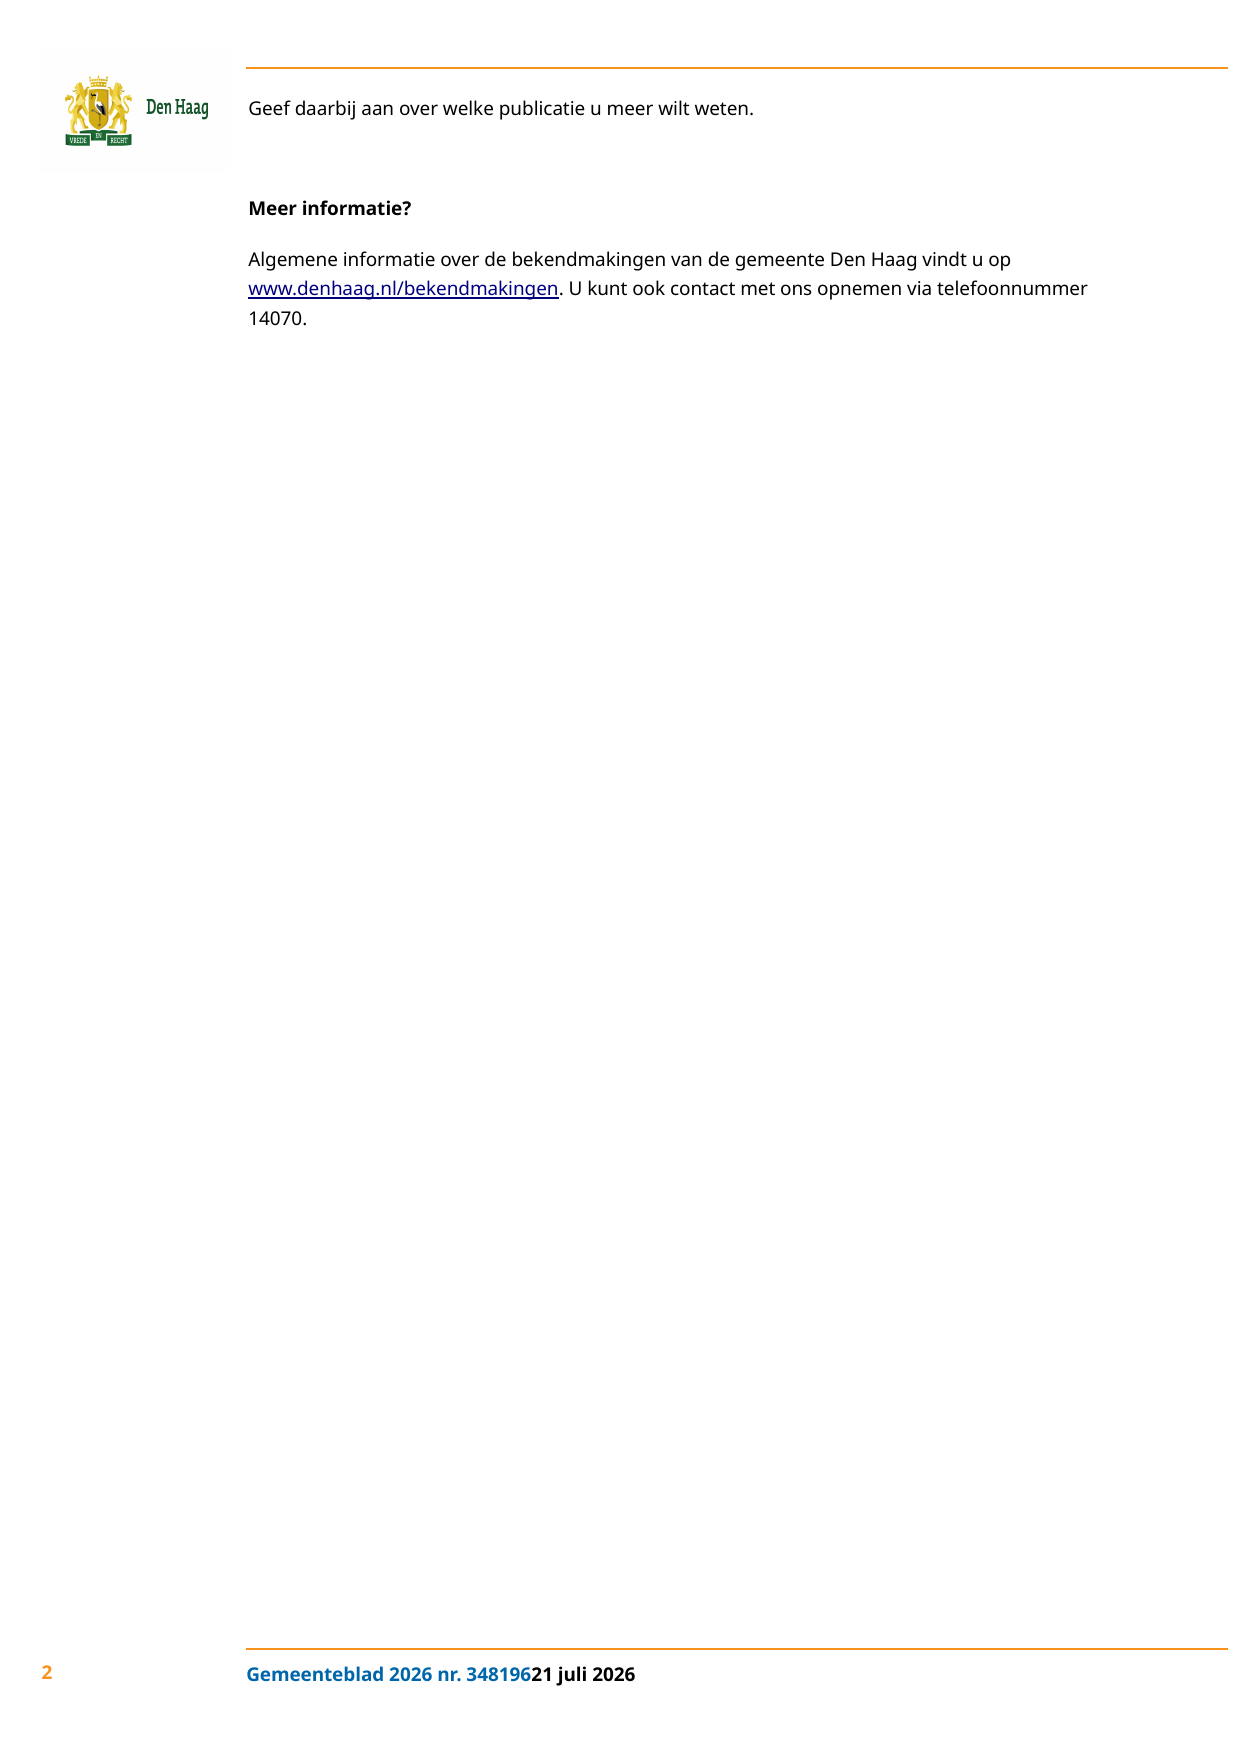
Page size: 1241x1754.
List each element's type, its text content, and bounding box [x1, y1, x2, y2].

text Meer informatie? [248, 196, 1152, 221]
text Algemene informatie over de bekendmakingen van de gemeente Den Haag vindt u op www.denhaag.nl/bekendmakingen. U kunt ook contact met ons opnemen via telefoonnummer 14070. [248, 246, 1152, 331]
text Geef daarbij aan over welke publicatie u meer wilt weten. [248, 95, 1152, 121]
picture [41, 47, 231, 172]
